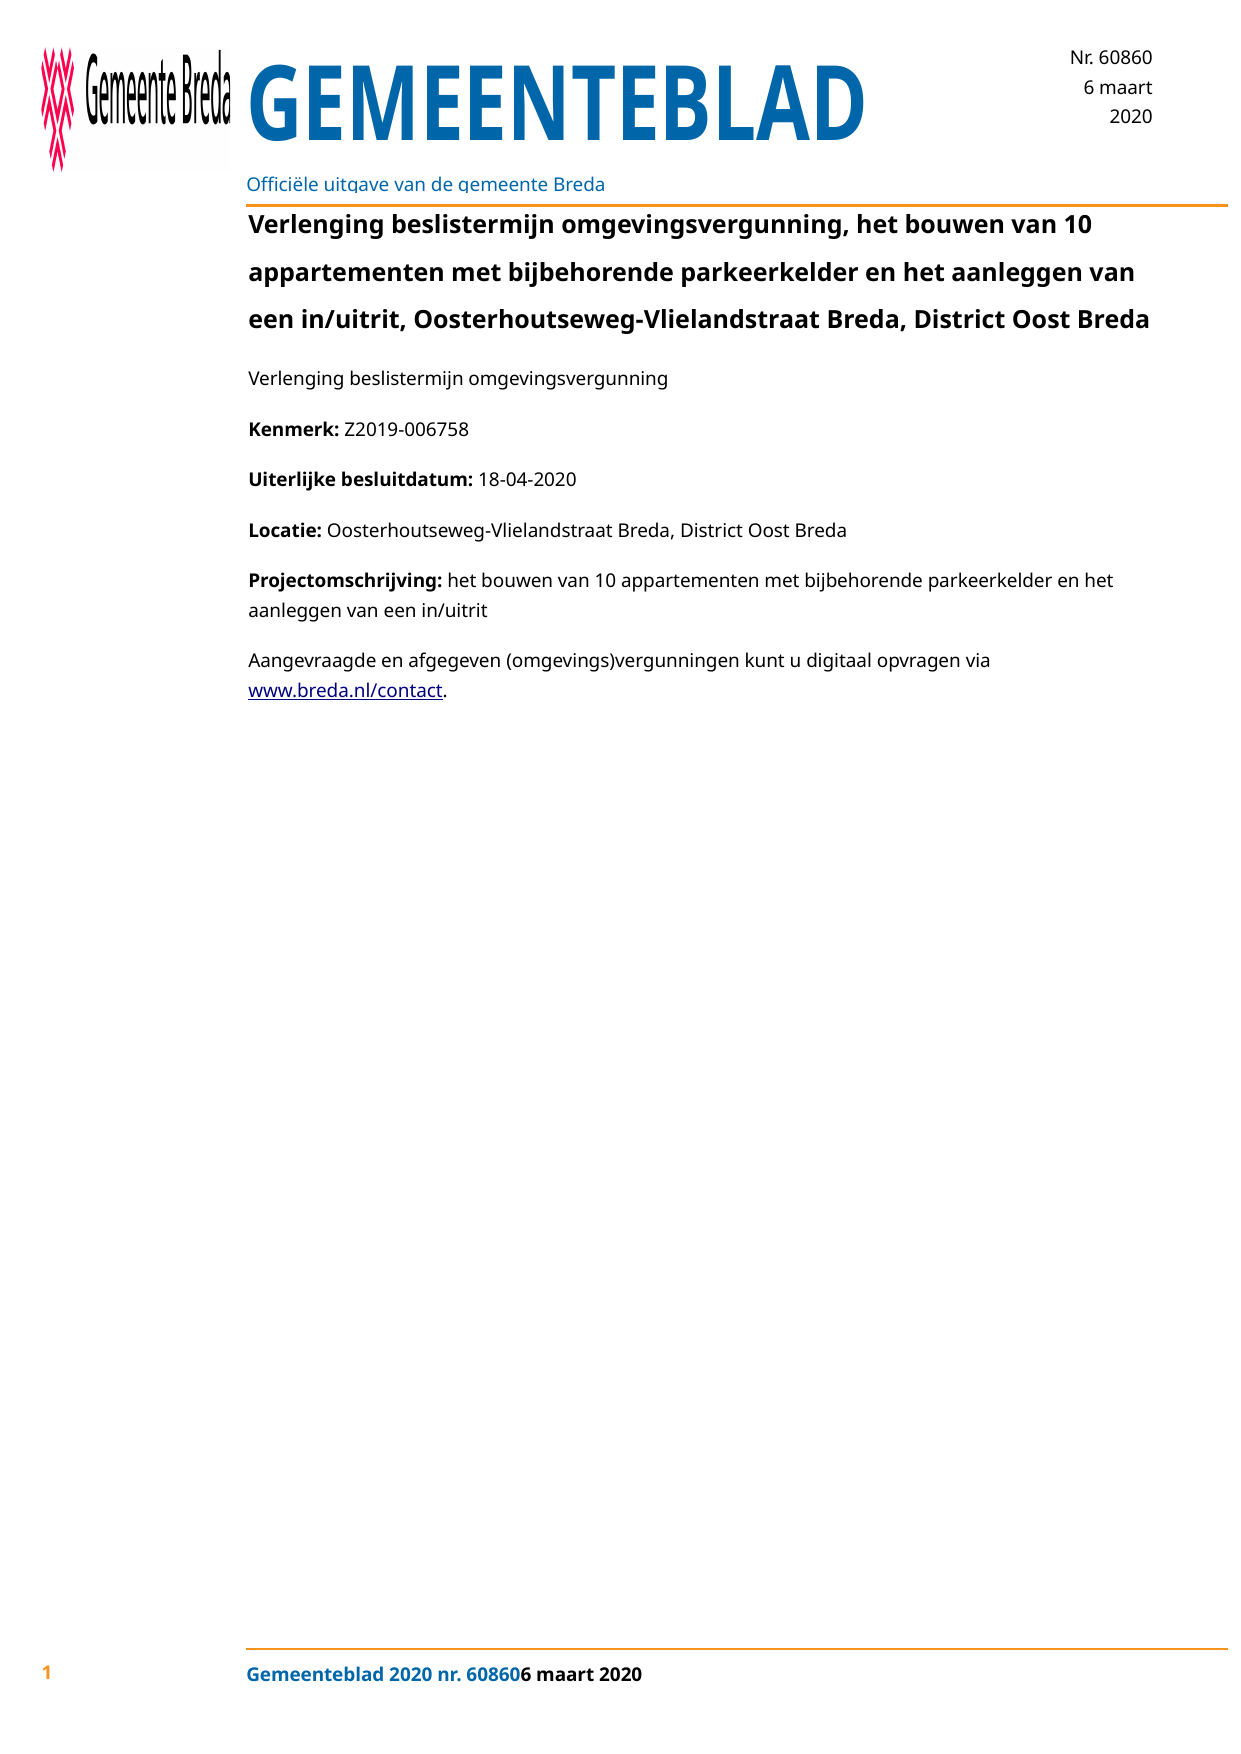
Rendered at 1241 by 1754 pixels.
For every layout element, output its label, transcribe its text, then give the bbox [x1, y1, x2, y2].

text Locatie: Oosterhoutseweg-Vlielandstraat Breda, District Oost Breda [248, 517, 1152, 542]
picture [41, 47, 231, 172]
text Projectomschrijving: het bouwen van 10 appartementen met bijbehorende parkeerkelder en het aanleggen van een in/uitrit [248, 567, 1152, 622]
text Verlenging beslistermijn omgevingsvergunning [248, 366, 1152, 391]
text Kenmerk: Z2019-006758 [248, 416, 1152, 442]
text Aangevraagde en afgegeven (omgevings)vergunningen kunt u digitaal opvragen via www.breda.nl/contact. [248, 647, 1152, 702]
text Uiterlijke besluitdatum: 18-04-2020 [248, 466, 1152, 492]
text Verlenging beslistermijn omgevingsvergunning, het bouwen van 10 appartementen met bijbehorende parkeerkelder en het aanleggen van een in/uitrit, Oosterhoutseweg-Vlielandstraat Breda, District Oost Breda [248, 207, 1152, 336]
